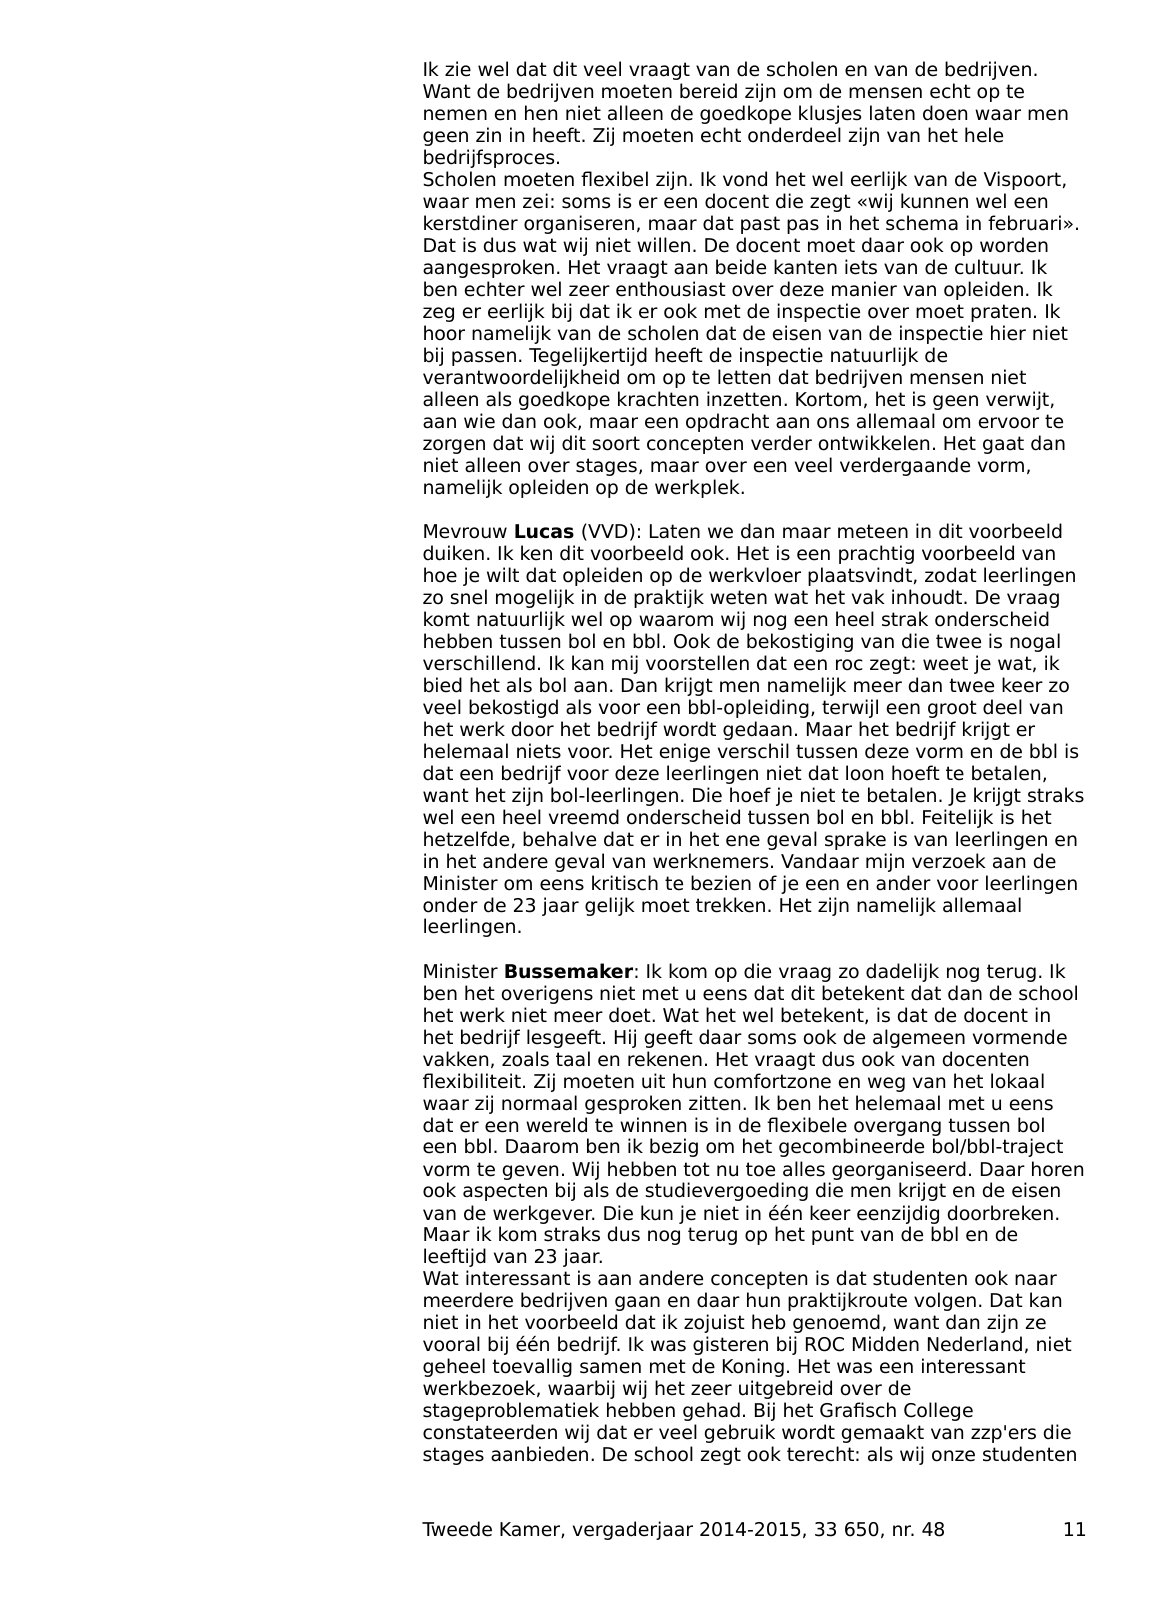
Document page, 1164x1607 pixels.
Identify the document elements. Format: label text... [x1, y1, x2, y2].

text Minister Bussemaker: Ik kom op die vraag zo dadelijk nog terug. Ik ben het overigens niet met u eens dat dit betekent dat dan de school het werk niet meer doet. Wat het wel betekent, is dat de docent in het bedrijf lesgeeft. Hij geeft daar soms ook de algemeen vormende vakken, zoals taal en rekenen. Het vraagt dus ook van docenten flexibiliteit. Zij moeten uit hun comfortzone en weg van het lokaal waar zij normaal gesproken zitten. Ik ben het helemaal met u eens dat er een wereld te winnen is in de flexibele overgang tussen bol een bbl. Daarom ben ik bezig om het gecombineerde bol/bbl-traject vorm te geven. Wij hebben tot nu toe alles georganiseerd. Daar horen ook aspecten bij als de studievergoeding die men krijgt en de eisen van de werkgever. Die kun je niet in één keer eenzijdig doorbreken. Maar ik kom straks dus nog terug op het punt van de bbl en de leeftijd van 23 jaar. [422, 961, 1087, 1268]
text Ik zie wel dat dit veel vraagt van de scholen en van de bedrijven. Want de bedrijven moeten bereid zijn om de mensen echt op te nemen en hen niet alleen de goedkope klusjes laten doen waar men geen zin in heeft. Zij moeten echt onderdeel zijn van het hele bedrijfsproces. [422, 59, 1087, 169]
text Mevrouw Lucas (VVD): Laten we dan maar meteen in dit voorbeeld duiken. Ik ken dit voorbeeld ook. Het is een prachtig voorbeeld van hoe je wilt dat opleiden op de werkvloer plaatsvindt, zodat leerlingen zo snel mogelijk in de praktijk weten wat het vak inhoudt. De vraag komt natuurlijk wel op waarom wij nog een heel strak onderscheid hebben tussen bol en bbl. Ook de bekostiging van die twee is nogal verschillend. Ik kan mij voorstellen dat een roc zegt: weet je wat, ik bied het als bol aan. Dan krijgt men namelijk meer dan twee keer zo veel bekostigd als voor een bbl-opleiding, terwijl een groot deel van het werk door het bedrijf wordt gedaan. Maar het bedrijf krijgt er helemaal niets voor. Het enige verschil tussen deze vorm en de bbl is dat een bedrijf voor deze leerlingen niet dat loon hoeft te betalen, want het zijn bol-leerlingen. Die hoef je niet te betalen. Je krijgt straks wel een heel vreemd onderscheid tussen bol en bbl. Feitelijk is het hetzelfde, behalve dat er in het ene geval sprake is van leerlingen en in het andere geval van werknemers. Vandaar mijn verzoek aan de Minister om eens kritisch te bezien of je een en ander voor leerlingen onder de 23 jaar gelijk moet trekken. Het zijn namelijk allemaal leerlingen. [422, 521, 1087, 938]
text Wat interessant is aan andere concepten is dat studenten ook naar meerdere bedrijven gaan en daar hun praktijkroute volgen. Dat kan niet in het voorbeeld dat ik zojuist heb genoemd, want dan zijn ze vooral bij één bedrijf. Ik was gisteren bij ROC Midden Nederland, niet geheel toevallig samen met de Koning. Het was een interessant werkbezoek, waarbij wij het zeer uitgebreid over de stageproblematiek hebben gehad. Bij het Grafisch College constateerden wij dat er veel gebruik wordt gemaakt van zzp'ers die stages aanbieden. De school zegt ook terecht: als wij onze studenten [422, 1268, 1087, 1466]
text Scholen moeten flexibel zijn. Ik vond het wel eerlijk van de Vispoort, waar men zei: soms is er een docent die zegt «wij kunnen wel een kerstdiner organiseren, maar dat past pas in het schema in februari». Dat is dus wat wij niet willen. De docent moet daar ook op worden aangesproken. Het vraagt aan beide kanten iets van de cultuur. Ik ben echter wel zeer enthousiast over deze manier van opleiden. Ik zeg er eerlijk bij dat ik er ook met de inspectie over moet praten. Ik hoor namelijk van de scholen dat de eisen van de inspectie hier niet bij passen. Tegelijkertijd heeft de inspectie natuurlijk de verantwoordelijkheid om op te letten dat bedrijven mensen niet alleen als goedkope krachten inzetten. Kortom, het is geen verwijt, aan wie dan ook, maar een opdracht aan ons allemaal om ervoor te zorgen dat wij dit soort concepten verder ontwikkelen. Het gaat dan niet alleen over stages, maar over een veel verdergaande vorm, namelijk opleiden op de werkplek. [422, 169, 1087, 499]
